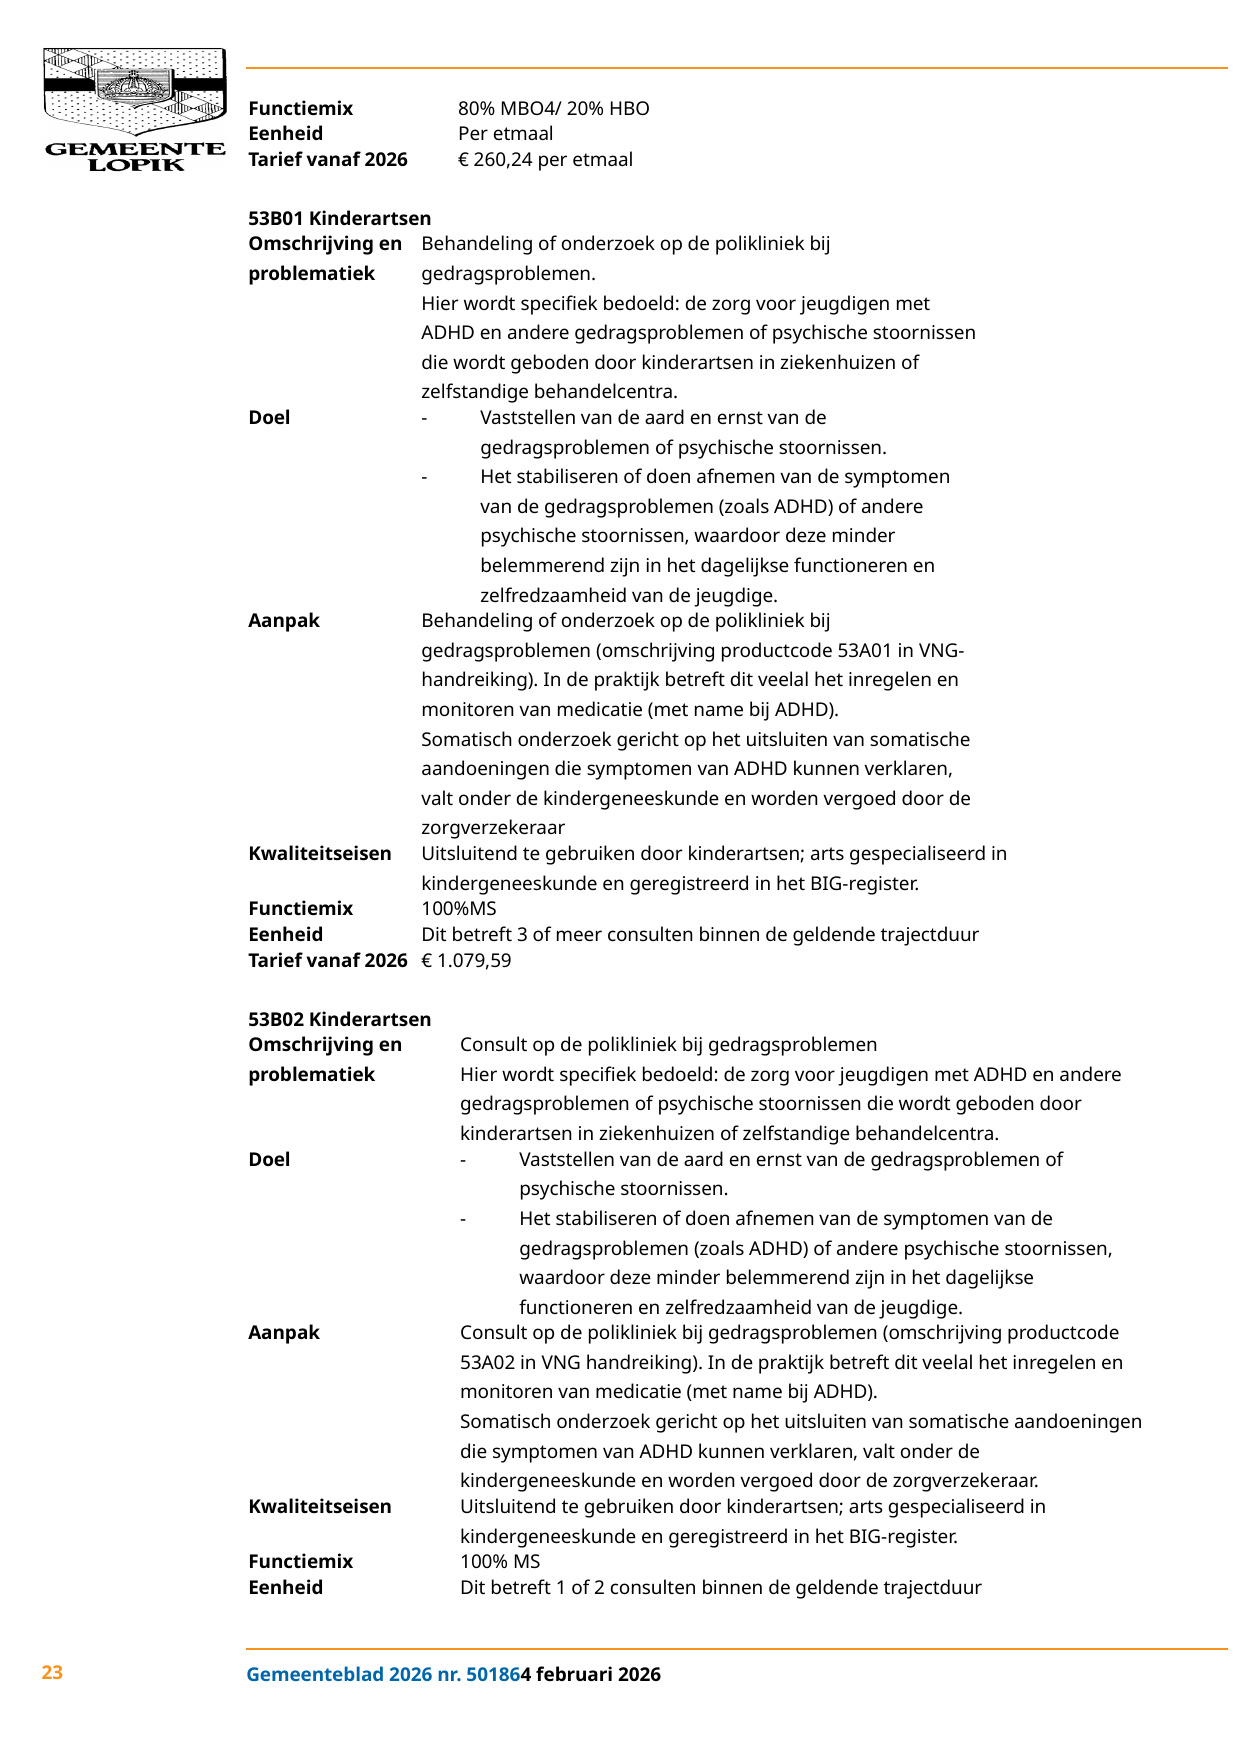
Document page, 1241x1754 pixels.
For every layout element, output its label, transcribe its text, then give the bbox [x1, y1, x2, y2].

table_cell Consult op de polikliniek bij gedragsproblemen Hier wordt specifiek bedoeld: de zorg voor jeugdigen met ADHD en andere gedragsproblemen of psychische stoornissen die wordt geboden door kinderartsen in ziekenhuizen of zelfstandige behandelcentra. [460, 1031, 1152, 1146]
table_cell 80% MBO4/ 20% HBO [458, 95, 1152, 121]
table_cell Per etmaal [458, 121, 1152, 146]
table_cell Tarief vanaf 2026 [248, 947, 421, 973]
table_header 53B01 Kinderartsen [248, 205, 978, 231]
table_cell Dit betreft 3 of meer consulten binnen de geldende trajectduur [421, 921, 1152, 947]
table_cell Omschrijving en problematiek [248, 1031, 460, 1146]
table_cell Eenheid [248, 121, 458, 146]
table_cell Uitsluitend te gebruiken door kinderartsen; arts gespecialiseerd in kindergeneeskunde en geregistreerd in het BIG-register. [460, 1493, 1152, 1548]
table_cell Behandeling of onderzoek op de polikliniek bij gedragsproblemen (omschrijving productcode 53A01 in VNG-handreiking). In de praktijk betreft dit veelal het inregelen en monitoren van medicatie (met name bij ADHD). Somatisch onderzoek gericht op het uitsluiten van somatische aandoeningen die symptomen van ADHD kunnen verklaren, valt onder de kindergeneeskunde en worden vergoed door de zorgverzekeraar [421, 608, 978, 840]
table_cell Functiemix [248, 95, 458, 121]
table_cell Uitsluitend te gebruiken door kinderartsen; arts gespecialiseerd in kindergeneeskunde en geregistreerd in het BIG-register. [421, 840, 1152, 896]
table_cell Kwaliteitseisen [248, 840, 421, 896]
table_cell Doel [248, 404, 421, 607]
table_cell Vaststellen van de aard en ernst van de gedragsproblemen of psychische stoornissen. Het stabiliseren of doen afnemen van de symptomen van de gedragsproblemen (zoals ADHD) of andere psychische stoornissen, waardoor deze minder belemmerend zijn in het dagelijkse functioneren en zelfredzaamheid van de jeugdige. [460, 1146, 1152, 1319]
table_cell Functiemix [248, 896, 421, 921]
table_cell € 260,24 per etmaal [458, 146, 1152, 172]
table_cell Behandeling of onderzoek op de polikliniek bij gedragsproblemen. Hier wordt specifiek bedoeld: de zorg voor jeugdigen met ADHD en andere gedragsproblemen of psychische stoornissen die wordt geboden door kinderartsen in ziekenhuizen of zelfstandige behandelcentra. [421, 231, 978, 404]
table_cell Kwaliteitseisen [248, 1493, 460, 1548]
table_cell Functiemix [248, 1549, 460, 1574]
table_cell Aanpak [248, 1320, 460, 1493]
table_cell Aanpak [248, 608, 421, 840]
picture [41, 47, 231, 172]
table_cell Consult op de polikliniek bij gedragsproblemen (omschrijving productcode 53A02 in VNG handreiking). In de praktijk betreft dit veelal het inregelen en monitoren van medicatie (met name bij ADHD). Somatisch onderzoek gericht op het uitsluiten van somatische aandoeningen die symptomen van ADHD kunnen verklaren, valt onder de kindergeneeskunde en worden vergoed door de zorgverzekeraar. [460, 1320, 1152, 1493]
table_cell 100%MS [421, 896, 1152, 921]
table_cell Dit betreft 1 of 2 consulten binnen de geldende trajectduur [460, 1574, 1152, 1600]
table_cell Eenheid [248, 1574, 460, 1600]
table_cell 100% MS [460, 1549, 1152, 1574]
table_cell Doel [248, 1146, 460, 1319]
table_cell Vaststellen van de aard en ernst van de gedragsproblemen of psychische stoornissen. Het stabiliseren of doen afnemen van de symptomen van de gedragsproblemen (zoals ADHD) of andere psychische stoornissen, waardoor deze minder belemmerend zijn in het dagelijkse functioneren en zelfredzaamheid van de jeugdige. [421, 404, 978, 607]
table_cell Omschrijving en problematiek [248, 231, 421, 404]
table_cell € 1.079,59 [421, 947, 1152, 973]
table_header 53B02 Kinderartsen [248, 1006, 1152, 1031]
table_cell Tarief vanaf 2026 [248, 146, 458, 172]
table_cell Eenheid [248, 921, 421, 947]
